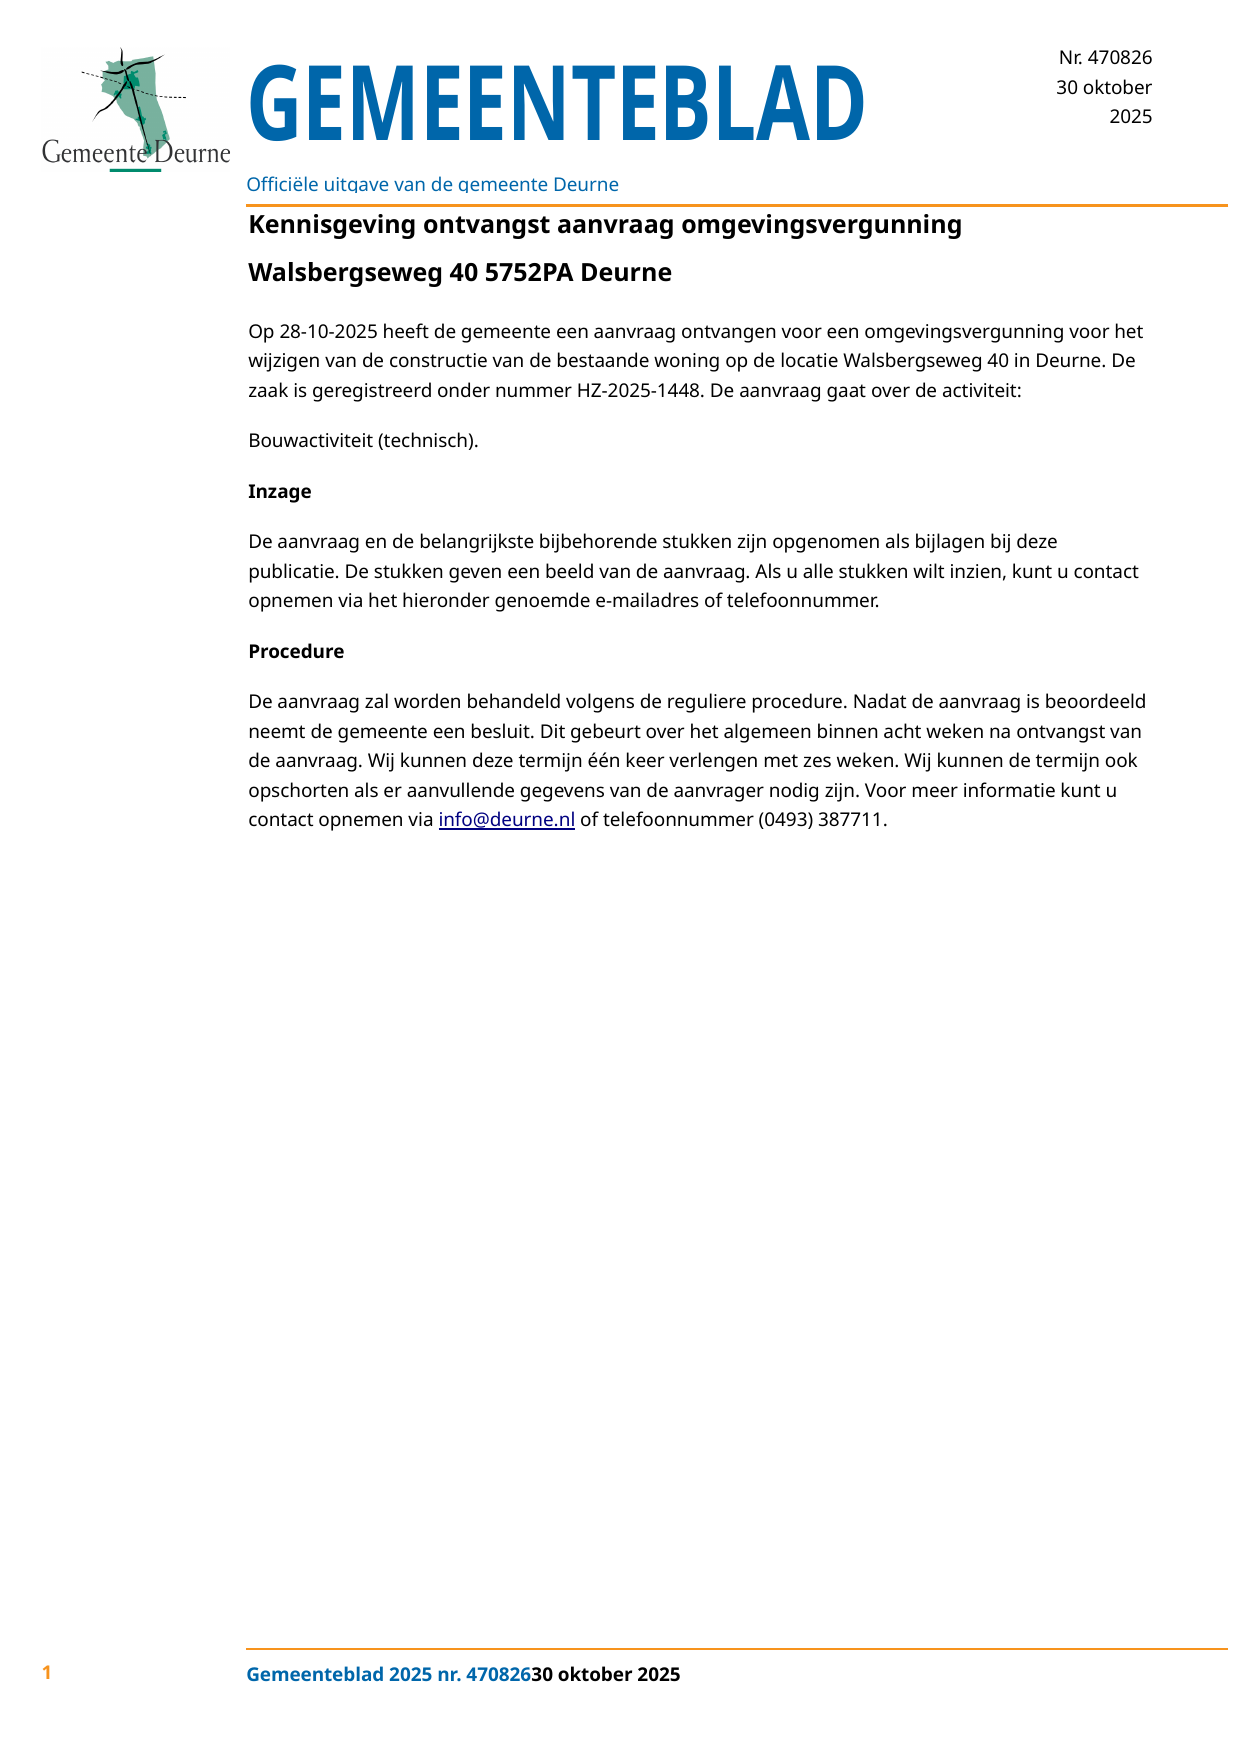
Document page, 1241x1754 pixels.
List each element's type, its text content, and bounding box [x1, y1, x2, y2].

text Procedure [248, 638, 1152, 664]
text Bouwactiviteit (technisch). [248, 427, 1152, 453]
text Inzage [248, 478, 1152, 504]
text Op 28-10-2025 heeft de gemeente een aanvraag ontvangen voor een omgevingsvergunning voor het wijzigen van de constructie van de bestaande woning op de locatie Walsbergseweg 40 in Deurne. De zaak is geregistreerd onder nummer HZ-2025-1448. De aanvraag gaat over de activiteit: [248, 318, 1152, 403]
picture [41, 47, 231, 172]
text De aanvraag en de belangrijkste bijbehorende stukken zijn opgenomen als bijlagen bij deze publicatie. De stukken geven een beeld van de aanvraag. Als u alle stukken wilt inzien, kunt u contact opnemen via het hieronder genoemde e-mailadres of telefoonnummer. [248, 528, 1152, 613]
text De aanvraag zal worden behandeld volgens de reguliere procedure. Nadat de aanvraag is beoordeeld neemt de gemeente een besluit. Dit gebeurt over het algemeen binnen acht weken na ontvangst van de aanvraag. Wij kunnen deze termijn één keer verlengen met zes weken. Wij kunnen de termijn ook opschorten als er aanvullende gegevens van de aanvrager nodig zijn. Voor meer informatie kunt u contact opnemen via info@deurne.nl of telefoonnummer (0493) 387711. [248, 688, 1152, 832]
text Kennisgeving ontvangst aanvraag omgevingsvergunning Walsbergseweg 40 5752PA Deurne [248, 207, 1152, 288]
